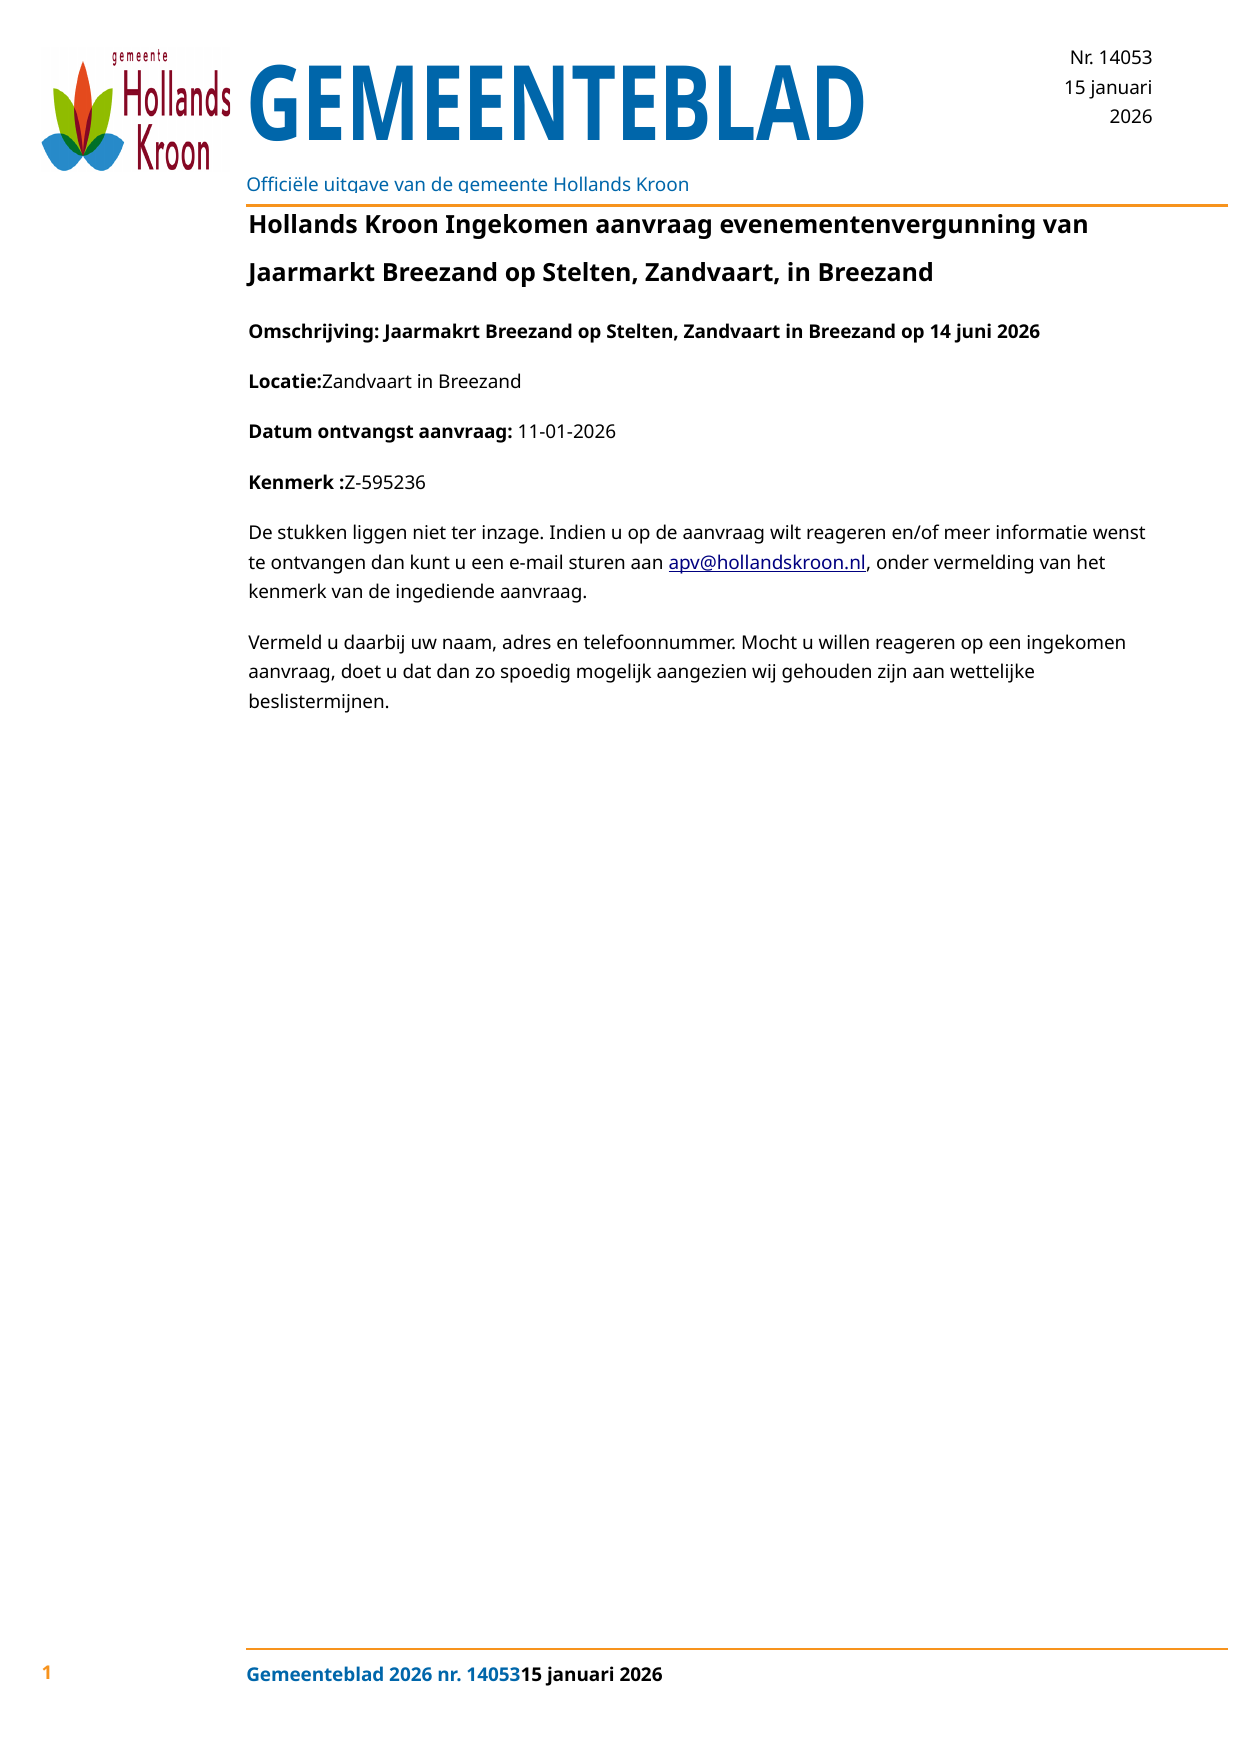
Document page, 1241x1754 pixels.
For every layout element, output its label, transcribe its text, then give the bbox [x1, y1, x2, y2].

text Hollands Kroon Ingekomen aanvraag evenementenvergunning van Jaarmarkt Breezand op Stelten, Zandvaart, in Breezand [248, 207, 1152, 288]
text Locatie:Zandvaart in Breezand [248, 368, 1152, 394]
text Kenmerk :Z-595236 [248, 469, 1152, 495]
text Datum ontvangst aanvraag: 11-01-2026 [248, 419, 1152, 444]
text Omschrijving: Jaarmakrt Breezand op Stelten, Zandvaart in Breezand op 14 juni 2026 [248, 318, 1152, 344]
picture [41, 47, 231, 172]
text De stukken liggen niet ter inzage. Indien u op de aanvraag wilt reageren en/of meer informatie wenst te ontvangen dan kunt u een e-mail sturen aan apv@hollandskroon.nl, onder vermelding van het kenmerk van de ingediende aanvraag. [248, 519, 1152, 604]
text Vermeld u daarbij uw naam, adres en telefoonnummer. Mocht u willen reageren op een ingekomen aanvraag, doet u dat dan zo spoedig mogelijk aangezien wij gehouden zijn aan wettelijke beslistermijnen. [248, 629, 1152, 714]
